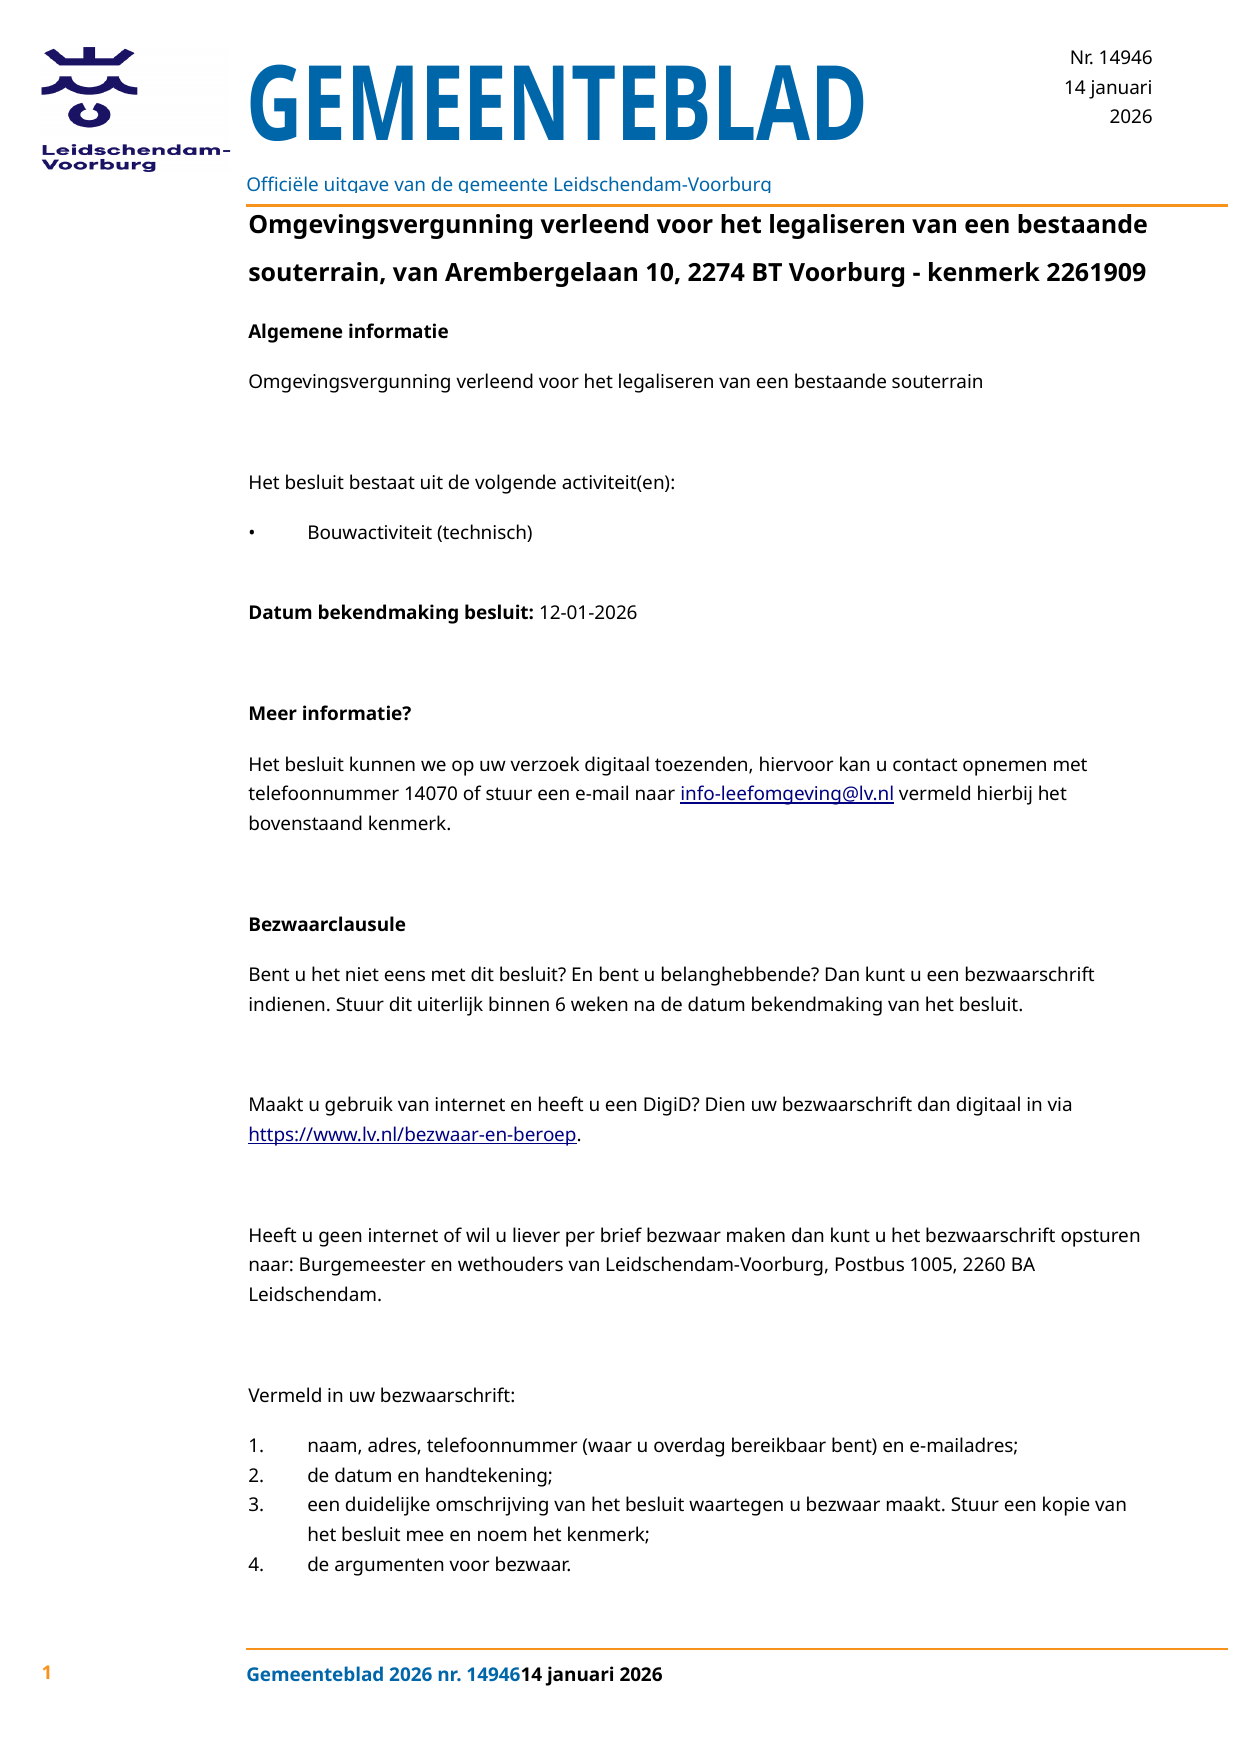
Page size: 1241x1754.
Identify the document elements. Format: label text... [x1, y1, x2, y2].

list de datum en handtekening; [248, 1462, 1152, 1488]
text Algemene informatie [248, 318, 1152, 344]
text Meer informatie? [248, 700, 1152, 726]
list een duidelijke omschrijving van het besluit waartegen u bezwaar maakt. Stuur een kopie van het besluit mee en noem het kenmerk; [248, 1492, 1152, 1547]
text Vermeld in uw bezwaarschrift: [248, 1382, 1152, 1408]
text Het besluit bestaat uit de volgende activiteit(en): [248, 469, 1152, 495]
text Heeft u geen internet of wil u liever per brief bezwaar maken dan kunt u het bezwaarschrift opsturen naar: Burgemeester en wethouders van Leidschendam-Voorburg, Postbus 1005, 2260 BA Leidschendam. [248, 1222, 1152, 1307]
picture [41, 47, 231, 172]
text Bent u het niet eens met dit besluit? En bent u belanghebbende? Dan kunt u een bezwaarschrift indienen. Stuur dit uiterlijk binnen 6 weken na de datum bekendmaking van het besluit. [248, 961, 1152, 1017]
text Omgevingsvergunning verleend voor het legaliseren van een bestaande souterrain [248, 368, 1152, 394]
text Bezwaarclausule [248, 911, 1152, 937]
list naam, adres, telefoonnummer (waar u overdag bereikbaar bent) en e-mailadres; [248, 1432, 1152, 1458]
text Het besluit kunnen we op uw verzoek digitaal toezenden, hiervoor kan u contact opnemen met telefoonnummer 14070 of stuur een e-mail naar info-leefomgeving@lv.nl vermeld hierbij het bovenstaand kenmerk. [248, 751, 1152, 836]
text Maakt u gebruik van internet en heeft u een DigiD? Dien uw bezwaarschrift dan digitaal in via https://www.lv.nl/bezwaar-en-beroep. [248, 1092, 1152, 1147]
list Bouwactiviteit (technisch) [248, 519, 1152, 545]
list de argumenten voor bezwaar. [248, 1551, 1152, 1577]
text Datum bekendmaking besluit: 12-01-2026 [248, 599, 1152, 625]
text Omgevingsvergunning verleend voor het legaliseren van een bestaande souterrain, van Arembergelaan 10, 2274 BT Voorburg - kenmerk 2261909 [248, 207, 1152, 288]
